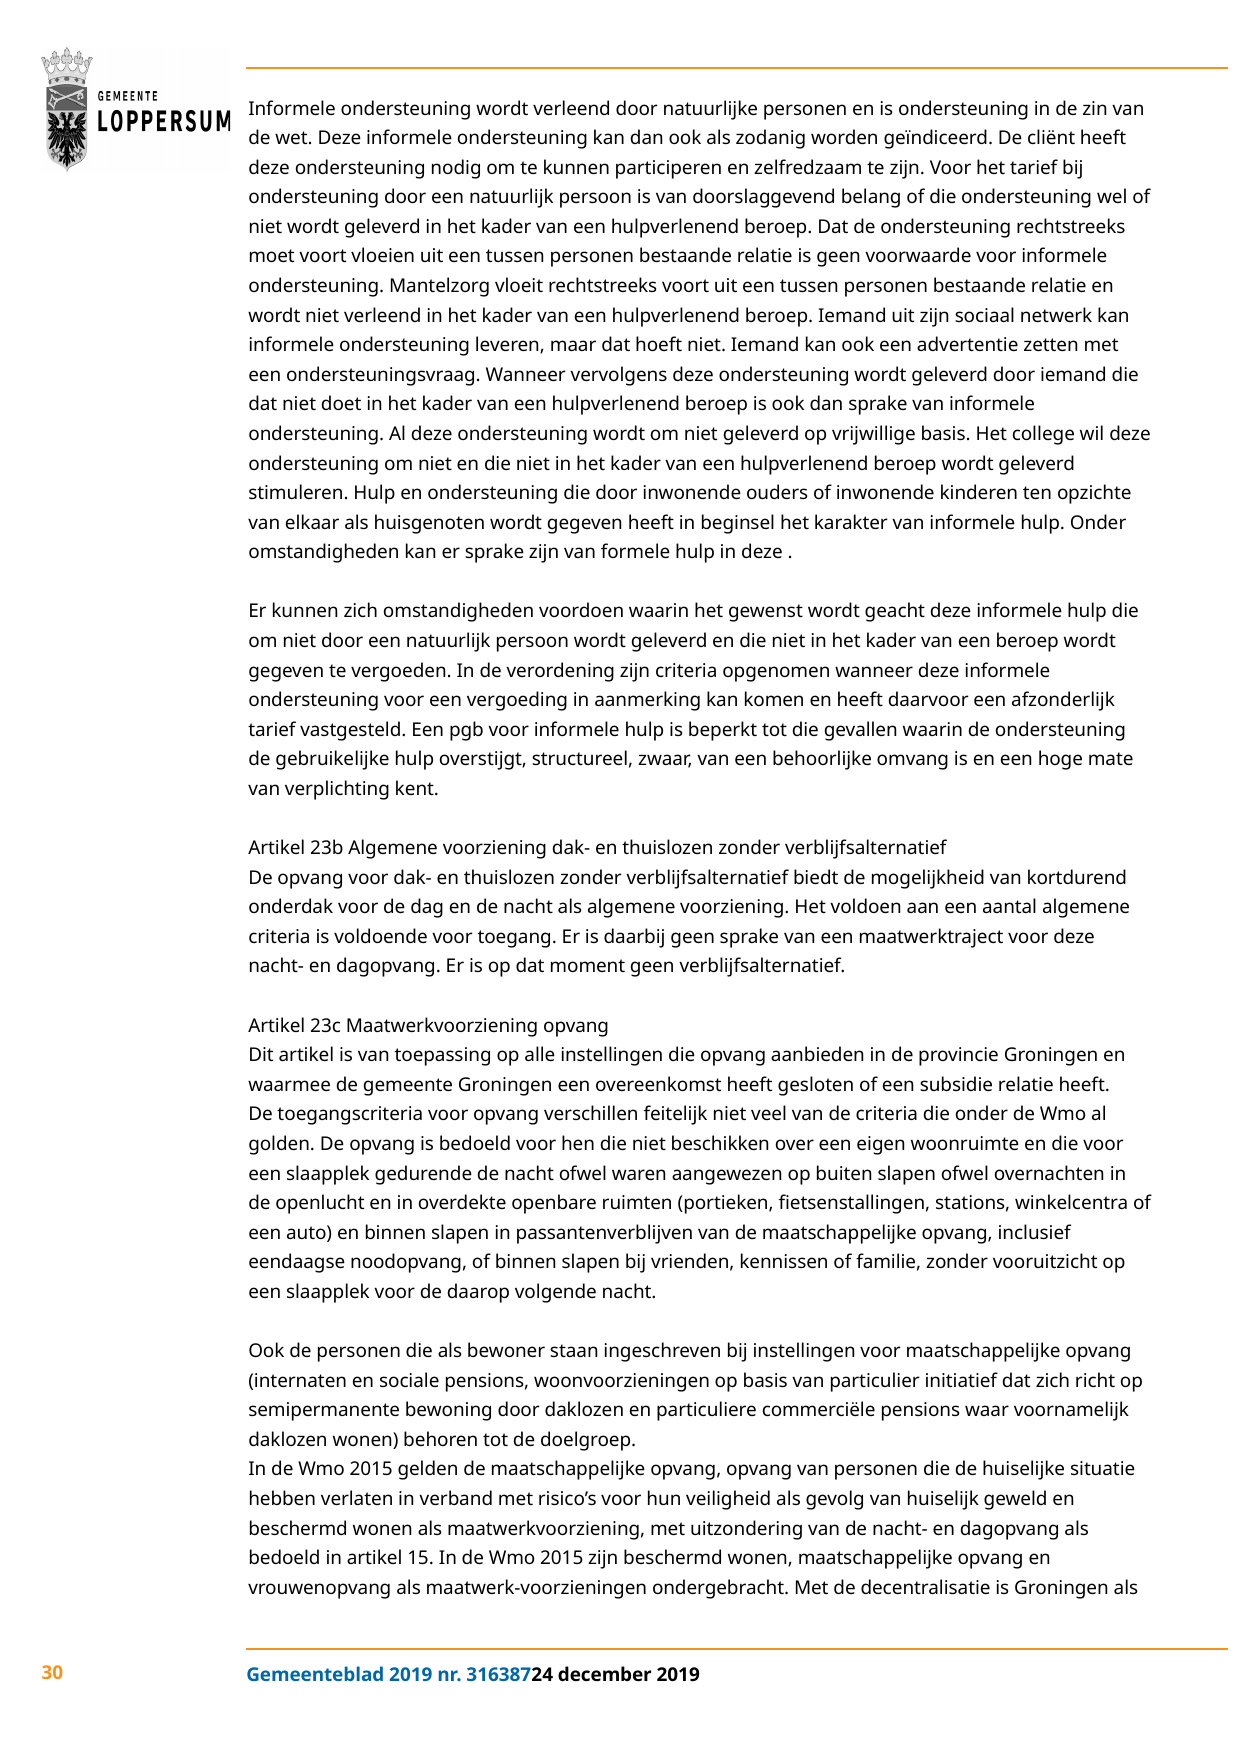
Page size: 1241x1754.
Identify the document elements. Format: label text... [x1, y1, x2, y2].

text Artikel 23b Algemene voorziening dak- en thuislozen zonder verblijfsalternatief [248, 834, 1152, 860]
text In de Wmo 2015 gelden de maatschappelijke opvang, opvang van personen die de huiselijke situatie hebben verlaten in verband met risico’s voor hun veiligheid als gevolg van huiselijk geweld en beschermd wonen als maatwerkvoorziening, met uitzondering van de nacht- en dagopvang als bedoeld in artikel 15. In de Wmo 2015 zijn beschermd wonen, maatschappelijke opvang en vrouwenopvang als maatwerk-voorzieningen ondergebracht. Met de decentralisatie is Groningen als [248, 1456, 1152, 1600]
picture [41, 47, 231, 172]
text Informele ondersteuning wordt verleend door natuurlijke personen en is ondersteuning in de zin van de wet. Deze informele ondersteuning kan dan ook als zodanig worden geïndiceerd. De cliënt heeft deze ondersteuning nodig om te kunnen participeren en zelfredzaam te zijn. Voor het tarief bij ondersteuning door een natuurlijk persoon is van doorslaggevend belang of die ondersteuning wel of niet wordt geleverd in het kader van een hulpverlenend beroep. Dat de ondersteuning rechtstreeks moet voort vloeien uit een tussen personen bestaande relatie is geen voorwaarde voor informele ondersteuning. Mantelzorg vloeit rechtstreeks voort uit een tussen personen bestaande relatie en wordt niet verleend in het kader van een hulpverlenend beroep. Iemand uit zijn sociaal netwerk kan informele ondersteuning leveren, maar dat hoeft niet. Iemand kan ook een advertentie zetten met een ondersteuningsvraag. Wanneer vervolgens deze ondersteuning wordt geleverd door iemand die dat niet doet in het kader van een hulpverlenend beroep is ook dan sprake van informele ondersteuning. Al deze ondersteuning wordt om niet geleverd op vrijwillige basis. Het college wil deze ondersteuning om niet en die niet in het kader van een hulpverlenend beroep wordt geleverd stimuleren. Hulp en ondersteuning die door inwonende ouders of inwonende kinderen ten opzichte van elkaar als huisgenoten wordt gegeven heeft in beginsel het karakter van informele hulp. Onder omstandigheden kan er sprake zijn van formele hulp in deze . [248, 95, 1152, 564]
text Er kunnen zich omstandigheden voordoen waarin het gewenst wordt geacht deze informele hulp die om niet door een natuurlijk persoon wordt geleverd en die niet in het kader van een beroep wordt gegeven te vergoeden. In de verordening zijn criteria opgenomen wanneer deze informele ondersteuning voor een vergoeding in aanmerking kan komen en heeft daarvoor een afzonderlijk tarief vastgesteld. Een pgb voor informele hulp is beperkt tot die gevallen waarin de ondersteuning de gebruikelijke hulp overstijgt, structureel, zwaar, van een behoorlijke omvang is en een hoge mate van verplichting kent. [248, 598, 1152, 801]
text Artikel 23c Maatwerkvoorziening opvang [248, 1012, 1152, 1038]
text Ook de personen die als bewoner staan ingeschreven bij instellingen voor maatschappelijke opvang (internaten en sociale pensions, woonvoorzieningen op basis van particulier initiatief dat zich richt op semipermanente bewoning door daklozen en particuliere commerciële pensions waar voornamelijk daklozen wonen) behoren tot de doelgroep. [248, 1337, 1152, 1452]
text De opvang voor dak- en thuislozen zonder verblijfsalternatief biedt de mogelijkheid van kortdurend onderdak voor de dag en de nacht als algemene voorziening. Het voldoen aan een aantal algemene criteria is voldoende voor toegang. Er is daarbij geen sprake van een maatwerktraject voor deze nacht- en dagopvang. Er is op dat moment geen verblijfsalternatief. [248, 864, 1152, 978]
text De toegangscriteria voor opvang verschillen feitelijk niet veel van de criteria die onder de Wmo al golden. De opvang is bedoeld voor hen die niet beschikken over een eigen woonruimte en die voor een slaapplek gedurende de nacht ofwel waren aangewezen op buiten slapen ofwel overnachten in de openlucht en in overdekte openbare ruimten (portieken, fietsenstallingen, stations, winkelcentra of een auto) en binnen slapen in passantenverblijven van de maatschappelijke opvang, inclusief eendaagse noodopvang, of binnen slapen bij vrienden, kennissen of familie, zonder vooruitzicht op een slaapplek voor de daarop volgende nacht. [248, 1101, 1152, 1304]
text Dit artikel is van toepassing op alle instellingen die opvang aanbieden in de provincie Groningen en waarmee de gemeente Groningen een overeenkomst heeft gesloten of een subsidie relatie heeft. [248, 1041, 1152, 1097]
